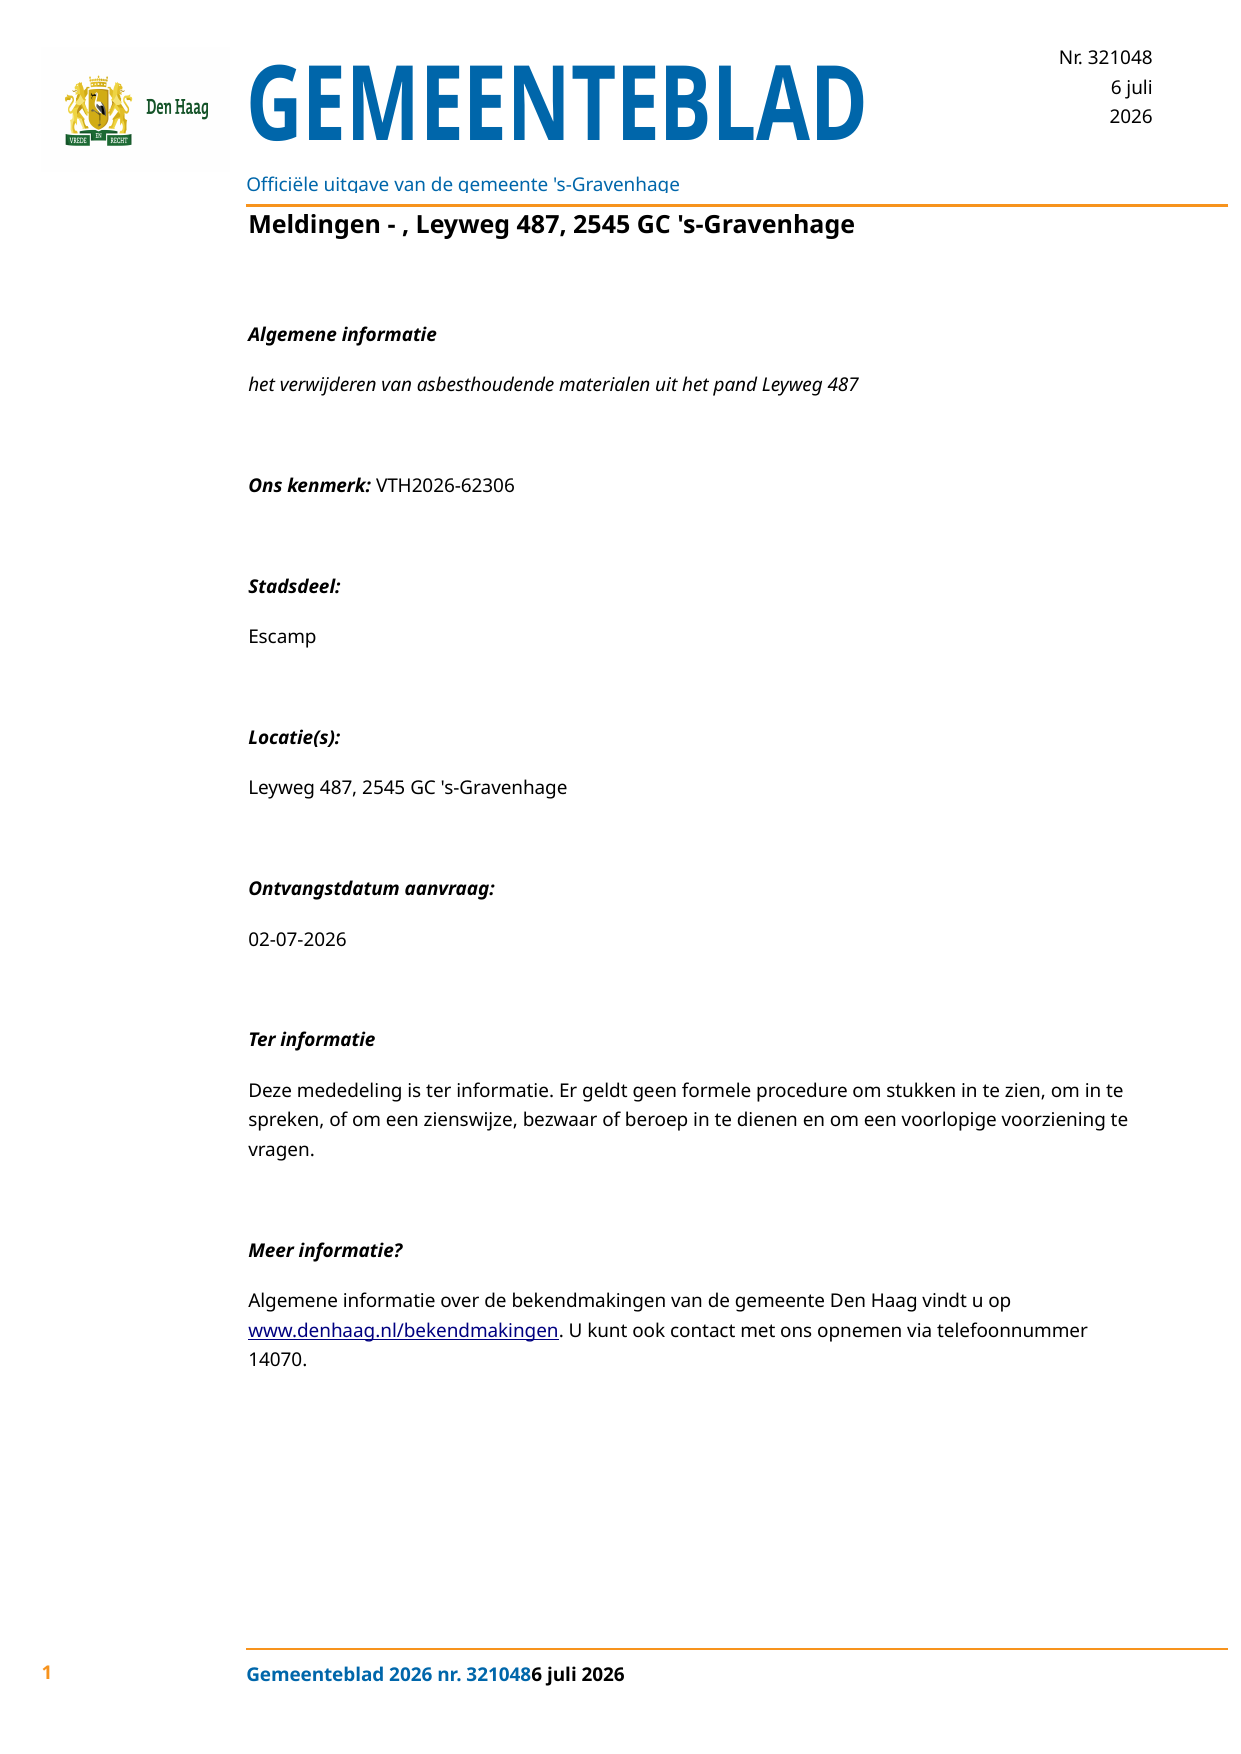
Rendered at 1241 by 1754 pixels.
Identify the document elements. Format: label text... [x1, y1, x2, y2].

text Stadsdeel: [248, 573, 1152, 598]
text het verwijderen van asbesthoudende materialen uit het pand Leyweg 487 [248, 371, 1152, 397]
text 02-07-2026 [248, 926, 1152, 951]
text Ter informatie [248, 1027, 1152, 1052]
text Algemene informatie over de bekendmakingen van de gemeente Den Haag vindt u op www.denhaag.nl/bekendmakingen. U kunt ook contact met ons opnemen via telefoonnummer 14070. [248, 1287, 1152, 1372]
text Meldingen - , Leyweg 487, 2545 GC 's-Gravenhage [248, 207, 1152, 241]
text Algemene informatie [248, 321, 1152, 346]
text Ons kenmerk: VTH2026-62306 [248, 472, 1152, 498]
text Escamp [248, 623, 1152, 649]
text Meer informatie? [248, 1237, 1152, 1263]
picture [41, 47, 231, 172]
text Deze mededeling is ter informatie. Er geldt geen formele procedure om stukken in te zien, om in te spreken, of om een zienswijze, bezwaar of beroep in te dienen en om een voorlopige voorziening te vragen. [248, 1077, 1152, 1162]
text Ontvangstdatum aanvraag: [248, 875, 1152, 901]
text Locatie(s): [248, 724, 1152, 750]
text Leyweg 487, 2545 GC 's-Gravenhage [248, 774, 1152, 800]
